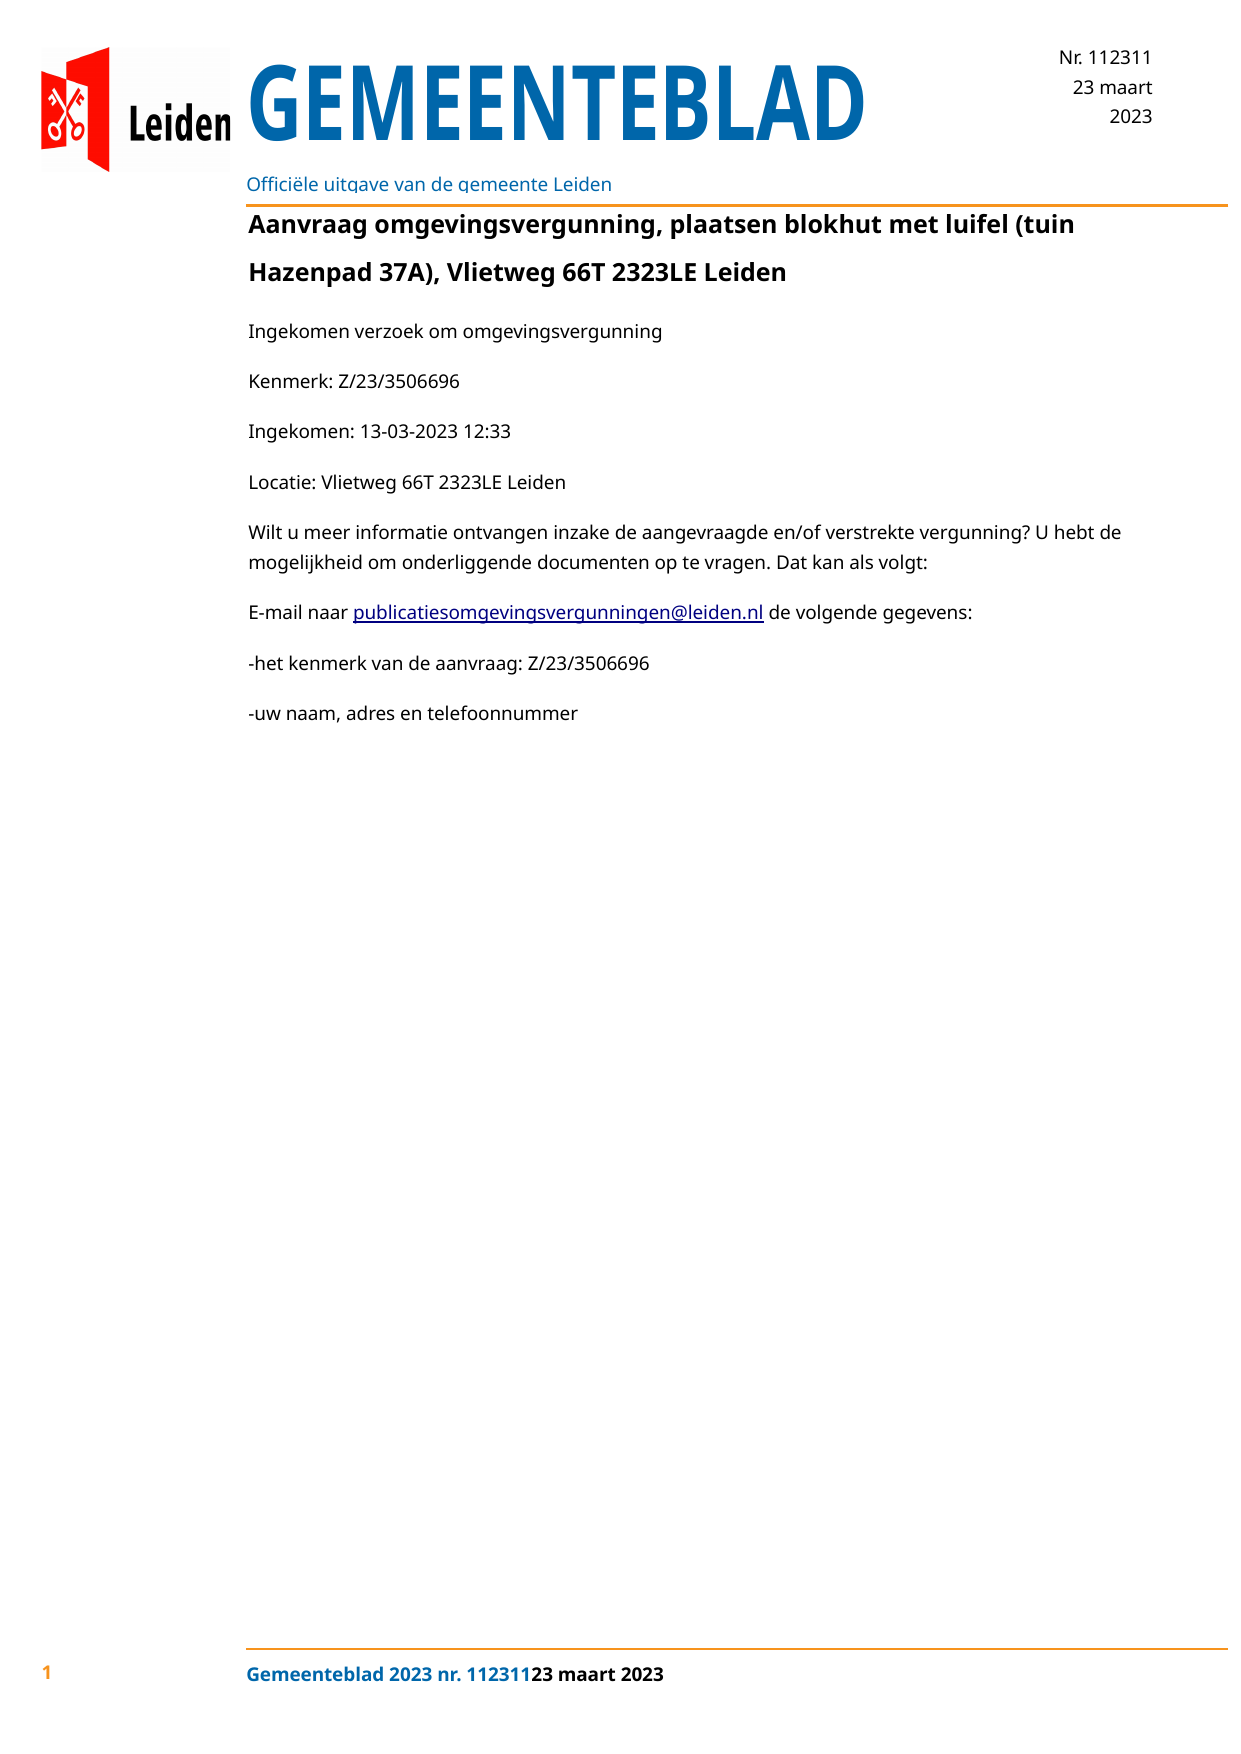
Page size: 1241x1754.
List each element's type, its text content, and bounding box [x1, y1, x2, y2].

text E-mail naar publicatiesomgevingsvergunningen@leiden.nl de volgende gegevens: [248, 599, 1152, 625]
text Kenmerk: Z/23/3506696 [248, 368, 1152, 394]
text Ingekomen: 13-03-2023 12:33 [248, 419, 1152, 444]
text Locatie: Vlietweg 66T 2323LE Leiden [248, 469, 1152, 495]
text -uw naam, adres en telefoonnummer [248, 700, 1152, 726]
picture [41, 47, 231, 172]
text -het kenmerk van de aanvraag: Z/23/3506696 [248, 650, 1152, 676]
text Ingekomen verzoek om omgevingsvergunning [248, 318, 1152, 344]
text Wilt u meer informatie ontvangen inzake de aangevraagde en/of verstrekte vergunning? U hebt de mogelijkheid om onderliggende documenten op te vragen. Dat kan als volgt: [248, 519, 1152, 575]
text Aanvraag omgevingsvergunning, plaatsen blokhut met luifel (tuin Hazenpad 37A), Vlietweg 66T 2323LE Leiden [248, 207, 1152, 288]
